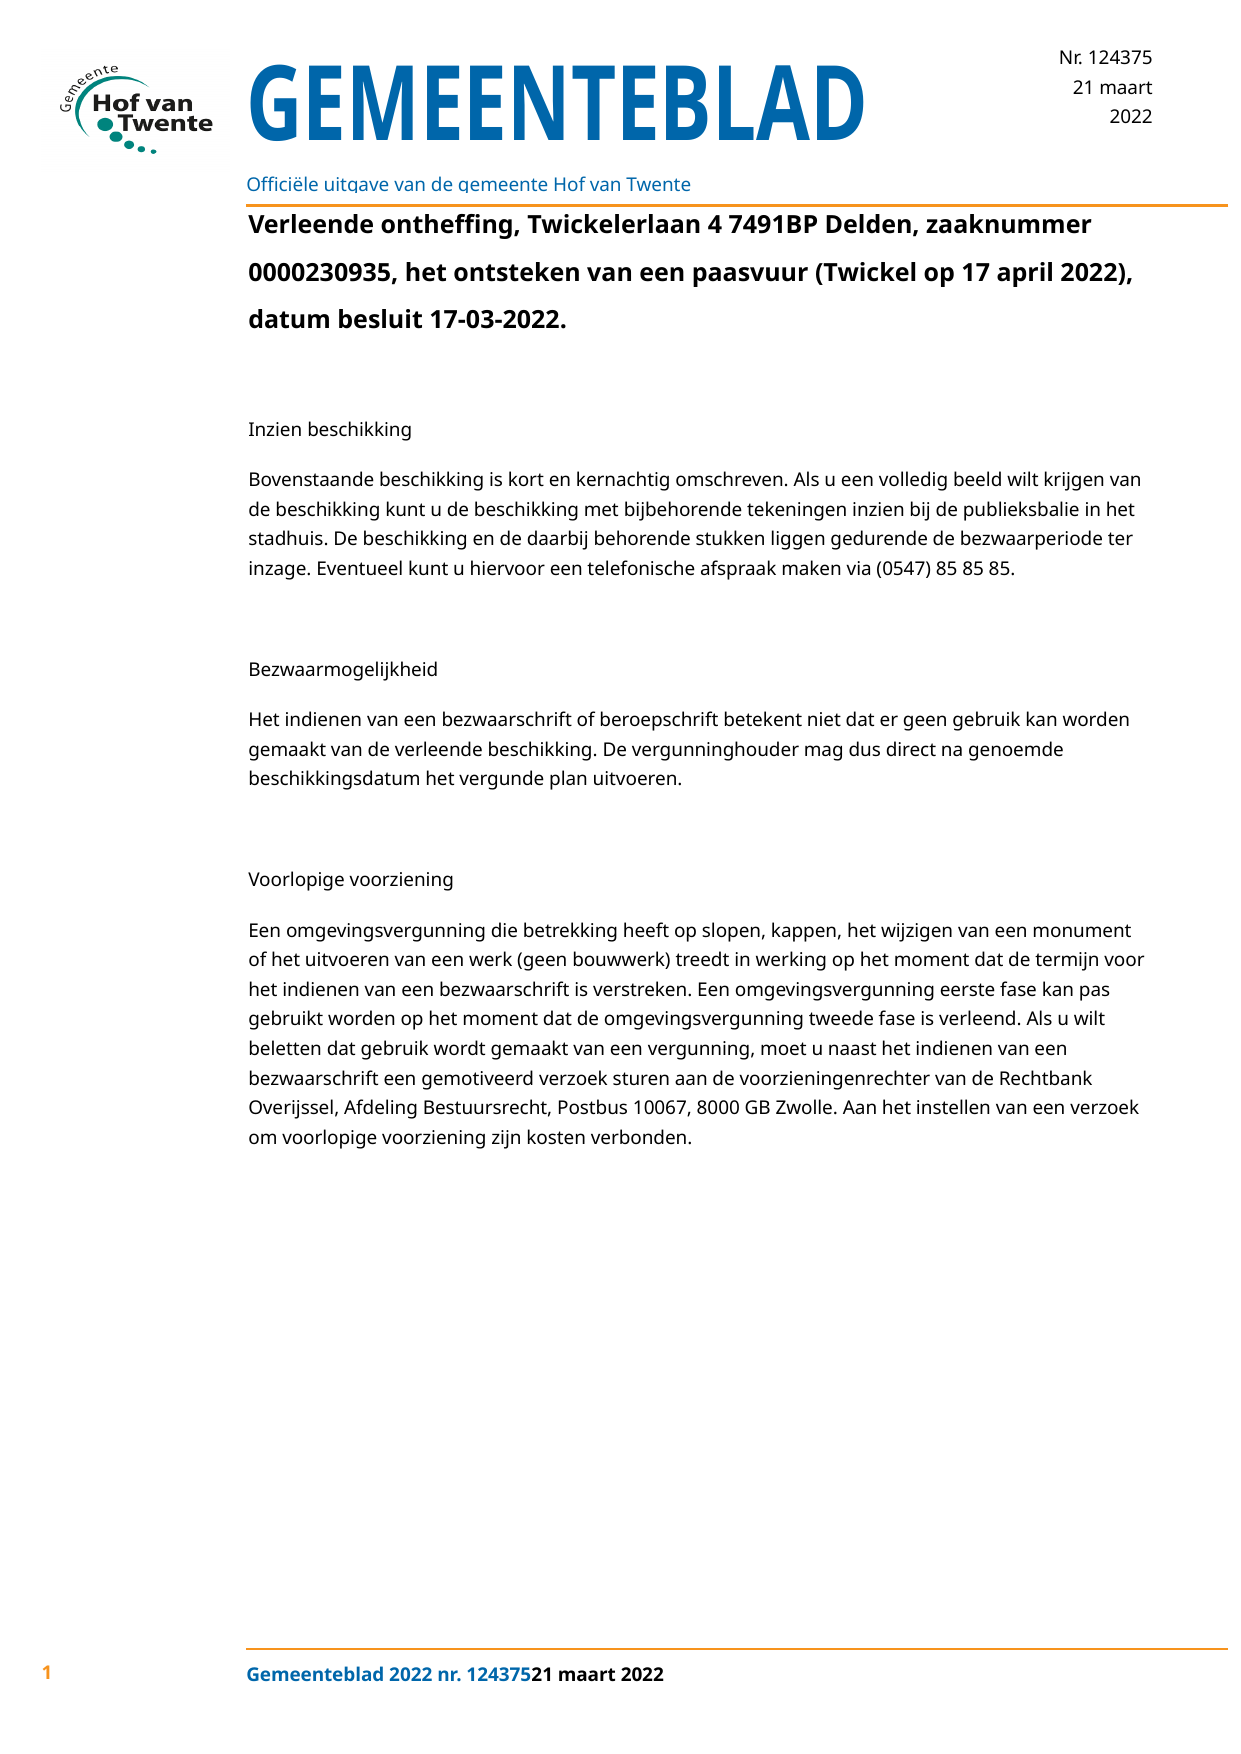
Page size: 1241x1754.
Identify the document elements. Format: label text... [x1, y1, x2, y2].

text Bovenstaande beschikking is kort en kernachtig omschreven. Als u een volledig beeld wilt krijgen van de beschikking kunt u de beschikking met bijbehorende tekeningen inzien bij de publieksbalie in het stadhuis. De beschikking en de daarbij behorende stukken liggen gedurende de bezwaarperiode ter inzage. Eventueel kunt u hiervoor een telefonische afspraak maken via (0547) 85 85 85. [248, 466, 1152, 581]
picture [41, 47, 231, 172]
text Een omgevingsvergunning die betrekking heeft op slopen, kappen, het wijzigen van een monument of het uitvoeren van een werk (geen bouwwerk) treedt in werking op het moment dat de termijn voor het indienen van een bezwaarschrift is verstreken. Een omgevingsvergunning eerste fase kan pas gebruikt worden op het moment dat de omgevingsvergunning tweede fase is verleend. Als u wilt beletten dat gebruik wordt gemaakt van een vergunning, moet u naast het indienen van een bezwaarschrift een gemotiveerd verzoek sturen aan de voorzieningenrechter van de Rechtbank Overijssel, Afdeling Bestuursrecht, Postbus 10067, 8000 GB Zwolle. Aan het instellen van een verzoek om voorlopige voorziening zijn kosten verbonden. [248, 917, 1152, 1149]
text Voorlopige voorziening [248, 866, 1152, 892]
text Het indienen van een bezwaarschrift of beroepschrift betekent niet dat er geen gebruik kan worden gemaakt van de verleende beschikking. De vergunninghouder mag dus direct na genoemde beschikkingsdatum het vergunde plan uitvoeren. [248, 706, 1152, 791]
text Verleende ontheffing, Twickelerlaan 4 7491BP Delden, zaaknummer 0000230935, het ontsteken van een paasvuur (Twickel op 17 april 2022), datum besluit 17-03-2022. [248, 207, 1152, 336]
text Bezwaarmogelijkheid [248, 656, 1152, 682]
text Inzien beschikking [248, 416, 1152, 442]
